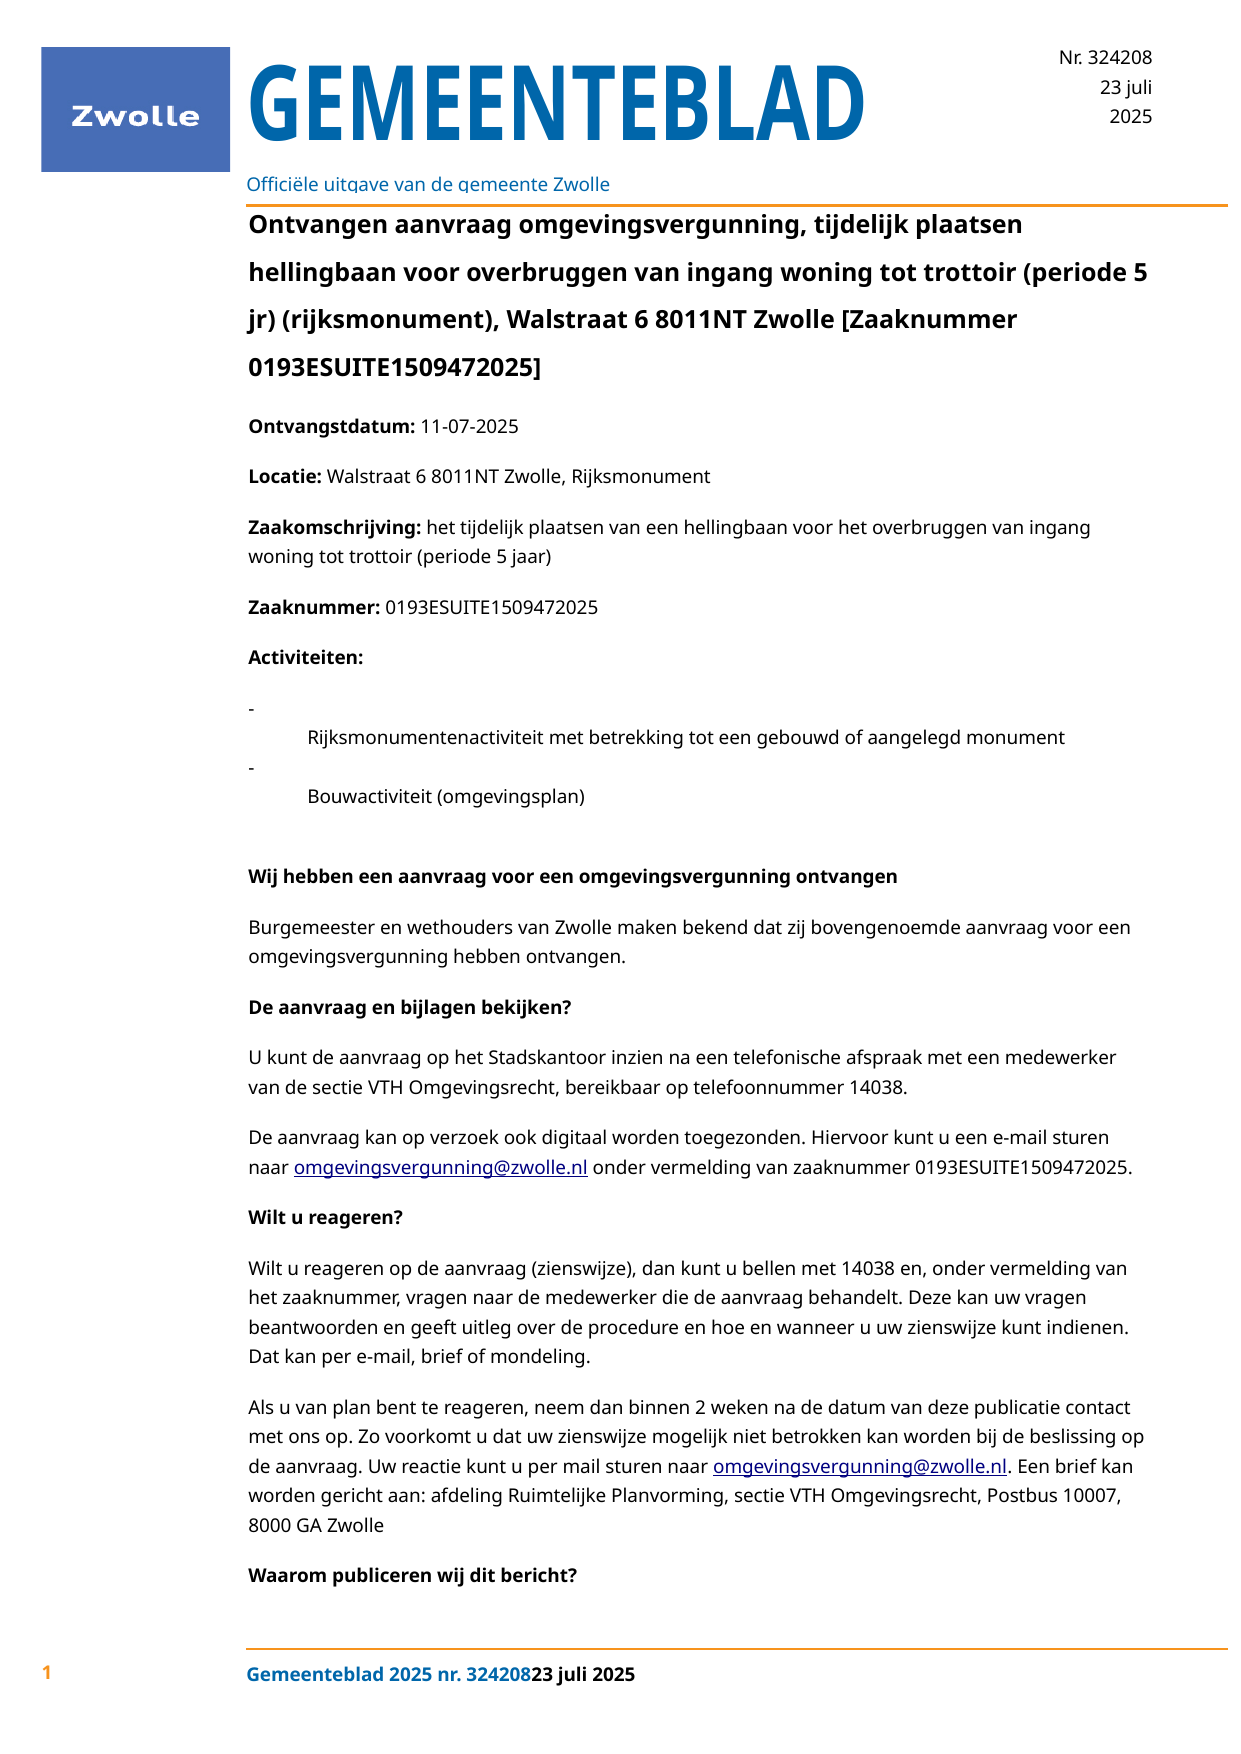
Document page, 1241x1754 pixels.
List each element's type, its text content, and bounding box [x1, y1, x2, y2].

text De aanvraag kan op verzoek ook digitaal worden toegezonden. Hiervoor kunt u een e-mail sturen naar omgevingsvergunning@zwolle.nl onder vermelding van zaaknummer 0193ESUITE1509472025. [248, 1124, 1152, 1180]
text Burgemeester en wethouders van Zwolle maken bekend dat zij bovengenoemde aanvraag voor een omgevingsvergunning hebben ontvangen. [248, 914, 1152, 969]
text Wij hebben een aanvraag voor een omgevingsvergunning ontvangen [248, 863, 1152, 889]
text Zaaknummer: 0193ESUITE1509472025 [248, 594, 1152, 620]
list Rijksmonumentenactiviteit met betrekking tot een gebouwd of aangelegd monument [248, 724, 1152, 750]
list Bouwactiviteit (omgevingsplan) [248, 783, 1152, 809]
text De aanvraag en bijlagen bekijken? [248, 994, 1152, 1020]
text Wilt u reageren op de aanvraag (zienswijze), dan kunt u bellen met 14038 en, onder vermelding van het zaaknummer, vragen naar de medewerker die de aanvraag behandelt. Deze kan uw vragen beantwoorden en geeft uitleg over de procedure en hoe en wanneer u uw zienswijze kunt indienen. Dat kan per e-mail, brief of mondeling. [248, 1255, 1152, 1369]
text Wilt u reageren? [248, 1204, 1152, 1230]
text Als u van plan bent te reageren, neem dan binnen 2 weken na de datum van deze publicatie contact met ons op. Zo voorkomt u dat uw zienswijze mogelijk niet betrokken kan worden bij de beslissing op de aanvraag. Uw reactie kunt u per mail sturen naar omgevingsvergunning@zwolle.nl. Een brief kan worden gericht aan: afdeling Ruimtelijke Planvorming, sectie VTH Omgevingsrecht, Postbus 10007, 8000 GA Zwolle [248, 1394, 1152, 1538]
text Locatie: Walstraat 6 8011NT Zwolle, Rijksmonument [248, 463, 1152, 489]
text Activiteiten: [248, 644, 1152, 670]
picture [41, 47, 231, 172]
text Ontvangen aanvraag omgevingsvergunning, tijdelijk plaatsen hellingbaan voor overbruggen van ingang woning tot trottoir (periode 5 jr) (rijksmonument), Walstraat 6 8011NT Zwolle [Zaaknummer 0193ESUITE1509472025] [248, 207, 1152, 384]
text Waarom publiceren wij dit bericht? [248, 1563, 1152, 1588]
text U kunt de aanvraag op het Stadskantoor inzien na een telefonische afspraak met een medewerker van de sectie VTH Omgevingsrecht, bereikbaar op telefoonnummer 14038. [248, 1044, 1152, 1100]
text Zaakomschrijving: het tijdelijk plaatsen van een hellingbaan voor het overbruggen van ingang woning tot trottoir (periode 5 jaar) [248, 514, 1152, 569]
text Ontvangstdatum: 11-07-2025 [248, 413, 1152, 439]
